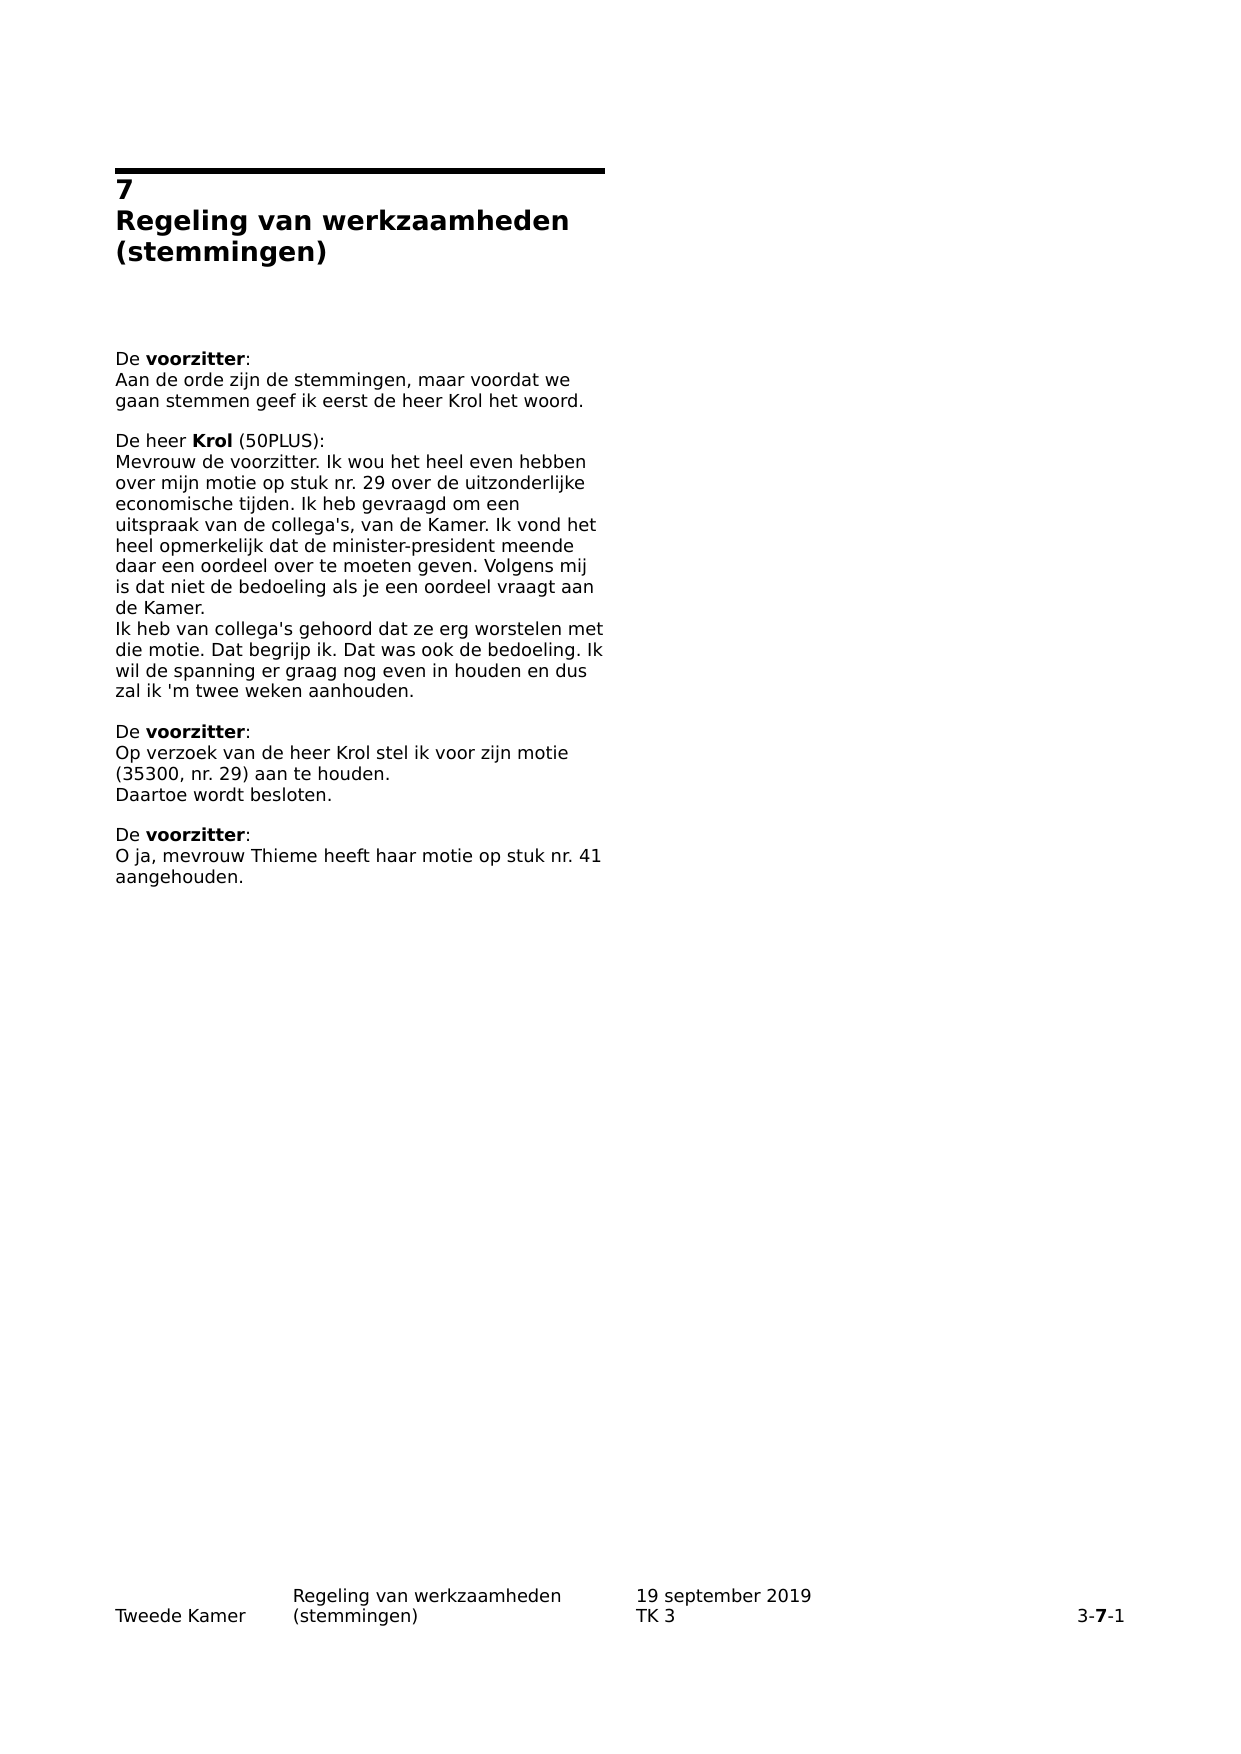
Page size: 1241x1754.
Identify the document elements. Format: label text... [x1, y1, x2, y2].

text Daartoe wordt besloten. [115, 784, 605, 805]
text Aan de orde zijn de stemmingen, maar voordat we gaan stemmen geef ik eerst de heer Krol het woord. [115, 369, 605, 411]
text Mevrouw de voorzitter. Ik wou het heel even hebben over mijn motie op stuk nr. 29 over de uitzonderlijke economische tijden. Ik heb gevraagd om een uitspraak van de collega's, van de Kamer. Ik vond het heel opmerkelijk dat de minister-president meende daar een oordeel over te moeten geven. Volgens mij is dat niet de bedoeling als je een oordeel vraagt aan de Kamer. [115, 452, 605, 619]
title 7 Regeling van werkzaamheden (stemmingen) [115, 174, 605, 268]
text De voorzitter: [115, 722, 605, 743]
text Ik heb van collega's gehoord dat ze erg worstelen met die motie. Dat begrijp ik. Dat was ook de bedoeling. Ik wil de spanning er graag nog even in houden en dus zal ik 'm twee weken aanhouden. [115, 619, 605, 702]
text De voorzitter: [115, 349, 605, 369]
text De heer Krol (50PLUS): [115, 431, 605, 452]
text De voorzitter: [115, 825, 605, 846]
text O ja, mevrouw Thieme heeft haar motie op stuk nr. 41 aangehouden. [115, 846, 605, 888]
text Op verzoek van de heer Krol stel ik voor zijn motie (35300, nr. 29) aan te houden. [115, 743, 605, 784]
